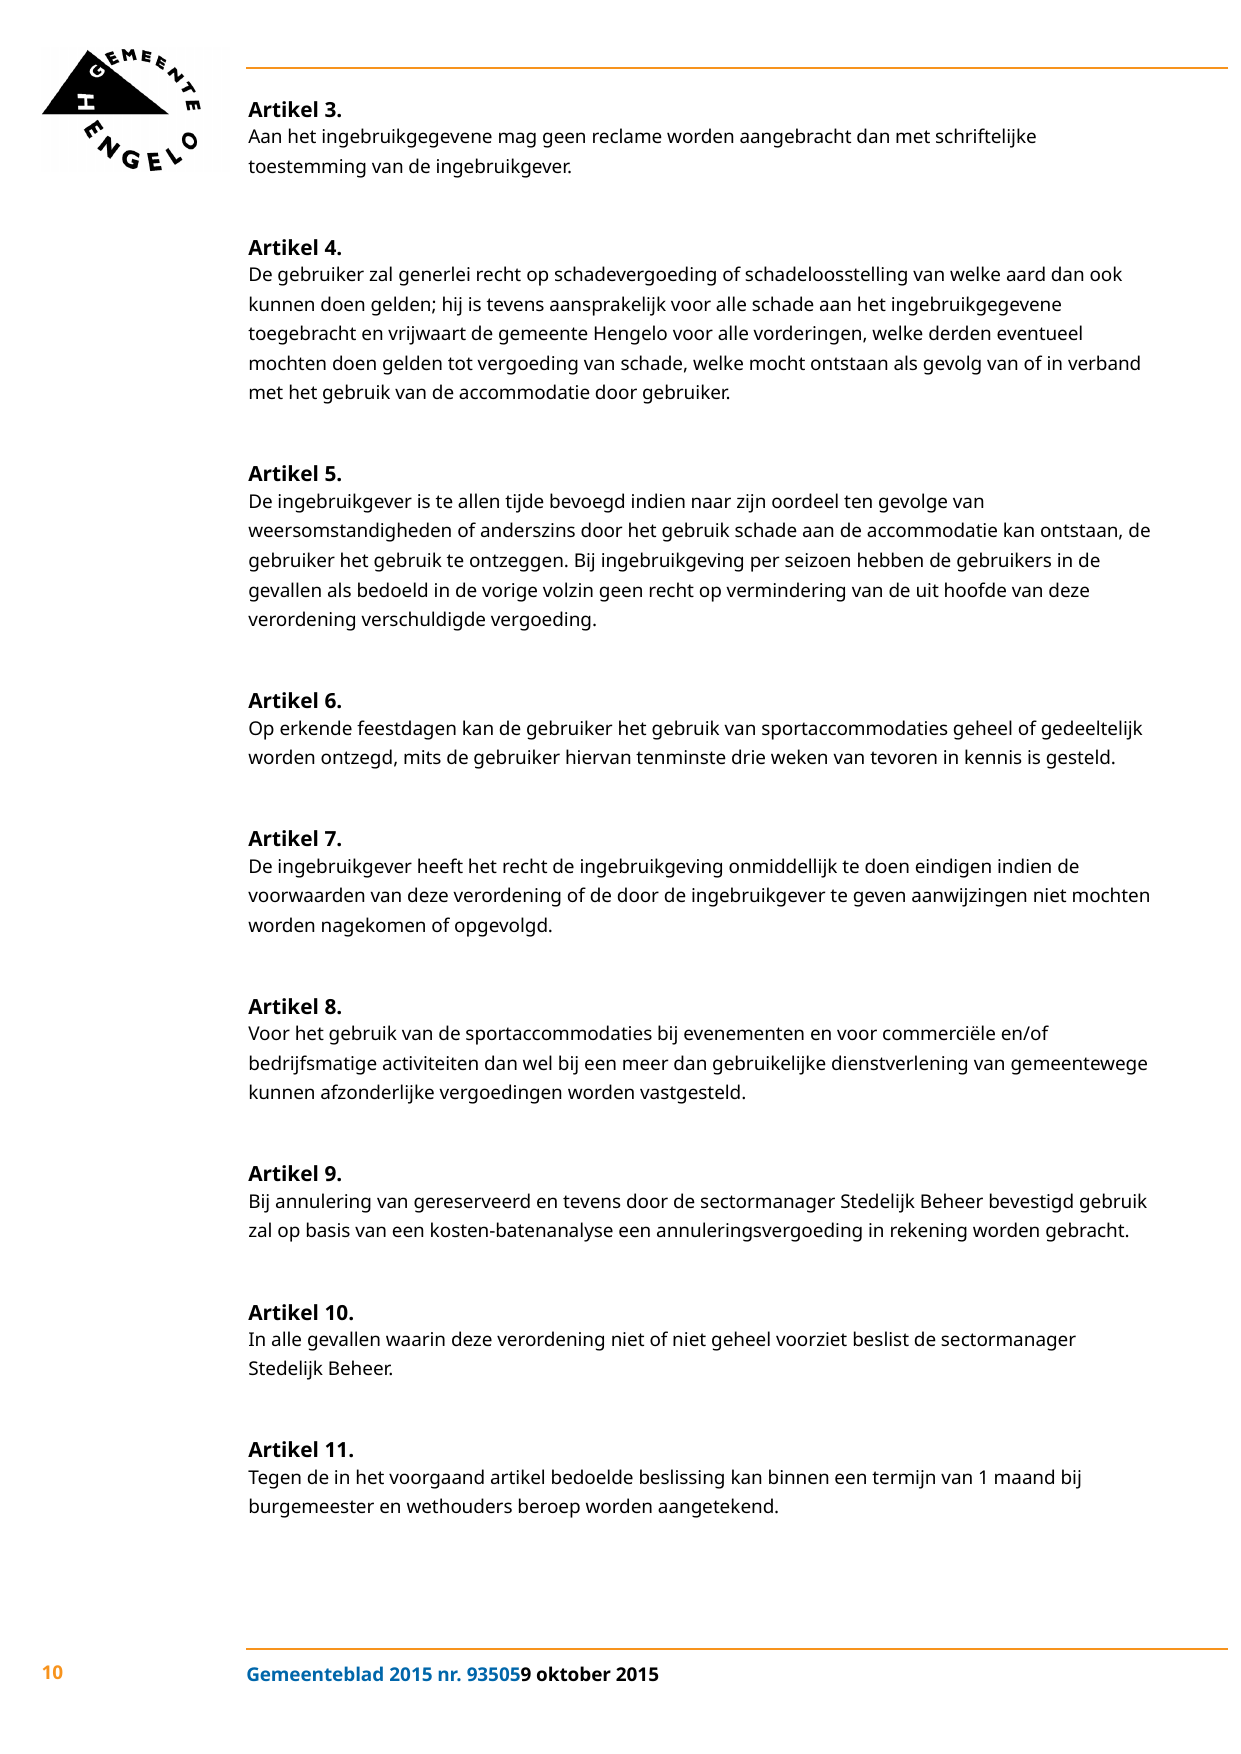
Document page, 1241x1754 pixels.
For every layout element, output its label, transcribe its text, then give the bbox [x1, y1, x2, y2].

text In alle gevallen waarin deze verordening niet of niet geheel voorziet beslist de sectormanager Stedelijk Beheer. [248, 1326, 1152, 1381]
text Artikel 9. [248, 1159, 1152, 1188]
text Bij annulering van gereserveerd en tevens door de sectormanager Stedelijk Beheer bevestigd gebruik zal op basis van een kosten-batenanalyse een annuleringsvergoeding in rekening worden gebracht. [248, 1188, 1152, 1243]
text De ingebruikgever is te allen tijde bevoegd indien naar zijn oordeel ten gevolge van weersomstandigheden of anderszins door het gebruik schade aan de accommodatie kan ontstaan, de gebruiker het gebruik te ontzeggen. Bij ingebruikgeving per seizoen hebben de gebruikers in de gevallen als bedoeld in de vorige volzin geen recht op vermindering van de uit hoofde van deze verordening verschuldigde vergoeding. [248, 488, 1152, 632]
text Artikel 6. [248, 686, 1152, 715]
text Artikel 4. [248, 233, 1152, 261]
text Op erkende feestdagen kan de gebruiker het gebruik van sportaccommodaties geheel of gedeeltelijk worden ontzegd, mits de gebruiker hiervan tenminste drie weken van tevoren in kennis is gesteld. [248, 715, 1152, 770]
text De ingebruikgever heeft het recht de ingebruikgeving onmiddellijk te doen eindigen indien de voorwaarden van deze verordening of de door de ingebruikgever te geven aanwijzingen niet mochten worden nagekomen of opgevolgd. [248, 853, 1152, 938]
text Aan het ingebruikgegevene mag geen reclame worden aangebracht dan met schriftelijke toestemming van de ingebruikgever. [248, 123, 1152, 178]
text Tegen de in het voorgaand artikel bedoelde beslissing kan binnen een termijn van 1 maand bij burgemeester en wethouders beroep worden aangetekend. [248, 1464, 1152, 1519]
picture [41, 47, 231, 172]
text Artikel 10. [248, 1298, 1152, 1326]
text Artikel 7. [248, 824, 1152, 853]
text Artikel 8. [248, 992, 1152, 1020]
text De gebruiker zal generlei recht op schadevergoeding of schadeloosstelling van welke aard dan ook kunnen doen gelden; hij is tevens aansprakelijk voor alle schade aan het ingebruikgegevene toegebracht en vrijwaart de gemeente Hengelo voor alle vorderingen, welke derden eventueel mochten doen gelden tot vergoeding van schade, welke mocht ontstaan als gevolg van of in verband met het gebruik van de accommodatie door gebruiker. [248, 261, 1152, 405]
text Artikel 11. [248, 1436, 1152, 1464]
text Artikel 3. [248, 95, 1152, 123]
text Voor het gebruik van de sportaccommodaties bij evenementen en voor commerciële en/of bedrijfsmatige activiteiten dan wel bij een meer dan gebruikelijke dienstverlening van gemeentewege kunnen afzonderlijke vergoedingen worden vastgesteld. [248, 1020, 1152, 1105]
text Artikel 5. [248, 459, 1152, 488]
